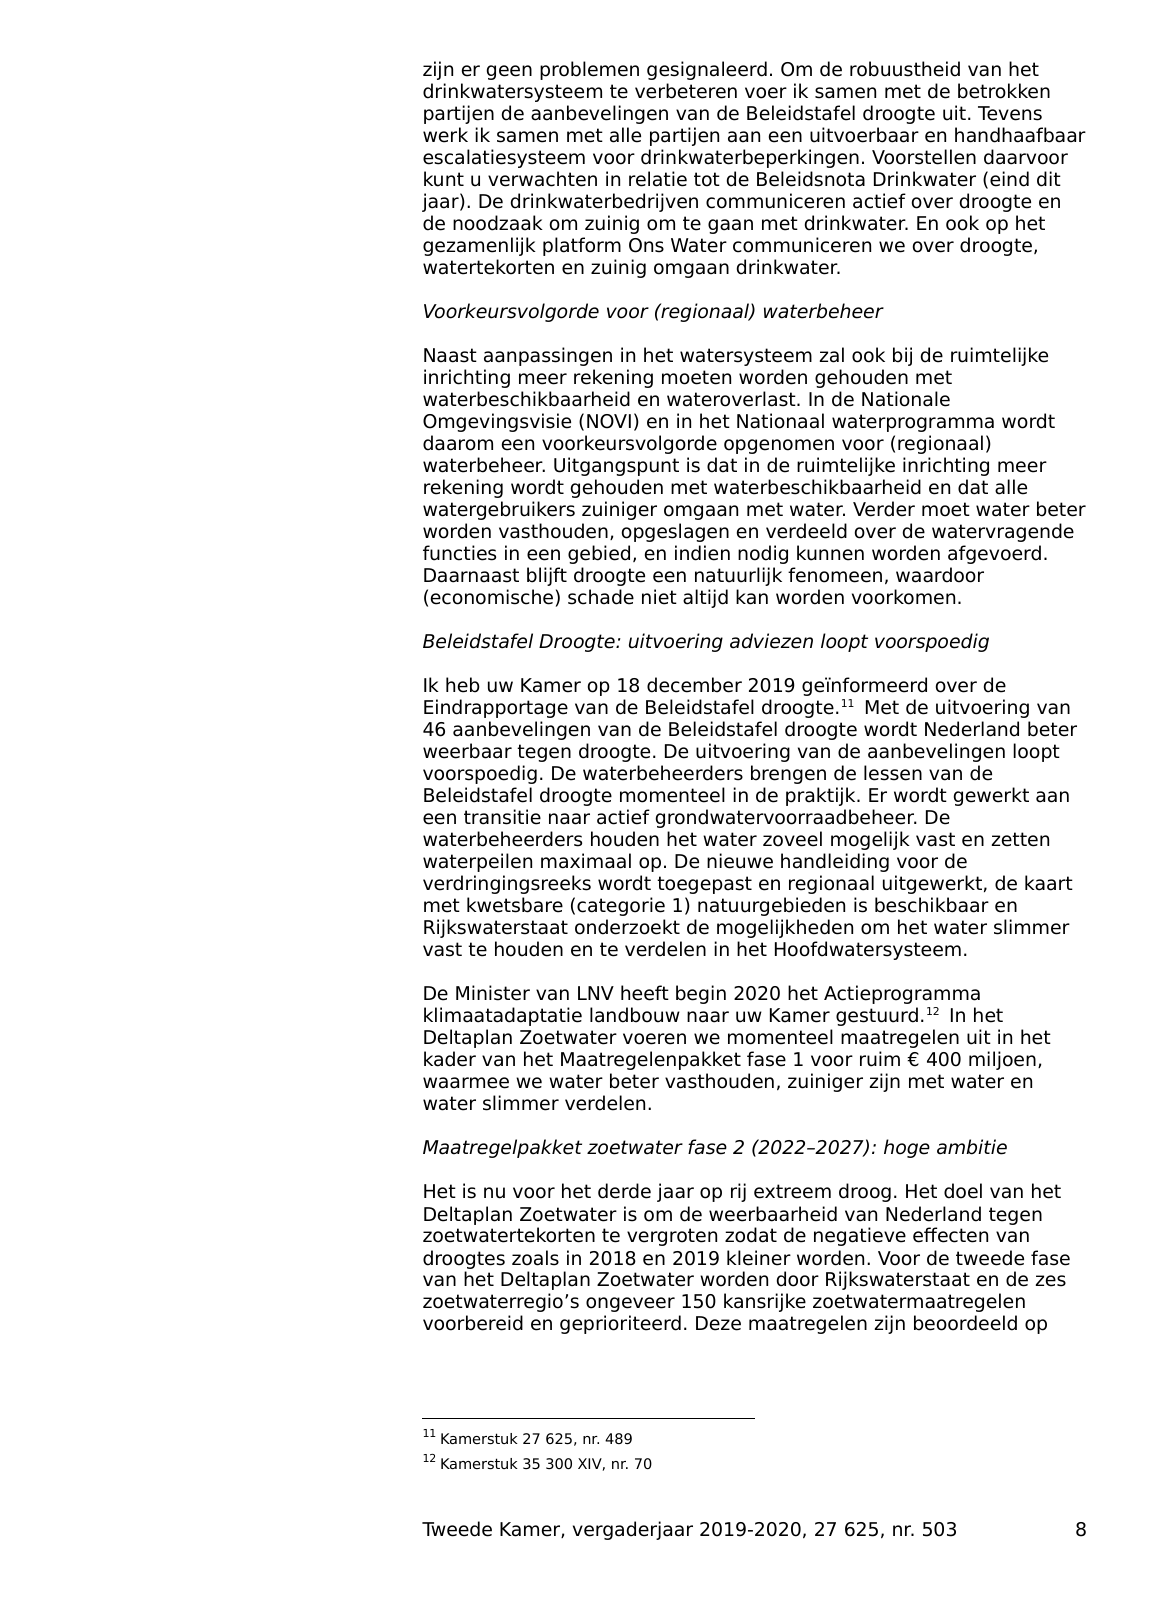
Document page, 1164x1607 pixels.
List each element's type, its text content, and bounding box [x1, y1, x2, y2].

subtitle Beleidstafel Droogte: uitvoering adviezen loopt voorspoedig [422, 631, 1087, 653]
text De Minister van LNV heeft begin 2020 het Actieprogramma klimaatadaptatie landbouw naar uw Kamer gestuurd. In het Deltaplan Zoetwater voeren we momenteel maatregelen uit in het kader van het Maatregelenpakket fase 1 voor ruim € 400 miljoen, waarmee we water beter vasthouden, zuiniger zijn met water en water slimmer verdelen. [422, 983, 1087, 1115]
text zijn er geen problemen gesignaleerd. Om de robuustheid van het drinkwatersysteem te verbeteren voer ik samen met de betrokken partijen de aanbevelingen van de Beleidstafel droogte uit. Tevens werk ik samen met alle partijen aan een uitvoerbaar en handhaafbaar escalatiesysteem voor drinkwaterbeperkingen. Voorstellen daarvoor kunt u verwachten in relatie tot de Beleidsnota Drinkwater (eind dit jaar). De drinkwaterbedrijven communiceren actief over droogte en de noodzaak om zuinig om te gaan met drinkwater. En ook op het gezamenlijk platform Ons Water communiceren we over droogte, watertekorten en zuinig omgaan drinkwater. [422, 59, 1087, 279]
text Kamerstuk 35 300 XIV, nr. 70 [422, 1452, 1087, 1474]
subtitle Maatregelpakket zoetwater fase 2 (2022–2027): hoge ambitie [422, 1137, 1087, 1159]
subtitle Voorkeursvolgorde voor (regionaal) waterbeheer [422, 301, 1087, 323]
text Kamerstuk 27 625, nr. 489 [422, 1427, 1087, 1449]
text Ik heb uw Kamer op 18 december 2019 geïnformeerd over de Eindrapportage van de Beleidstafel droogte. Met de uitvoering van 46 aanbevelingen van de Beleidstafel droogte wordt Nederland beter weerbaar tegen droogte. De uitvoering van de aanbevelingen loopt voorspoedig. De waterbeheerders brengen de lessen van de Beleidstafel droogte momenteel in de praktijk. Er wordt gewerkt aan een transitie naar actief grondwatervoorraadbeheer. De waterbeheerders houden het water zoveel mogelijk vast en zetten waterpeilen maximaal op. De nieuwe handleiding voor de verdringingsreeks wordt toegepast en regionaal uitgewerkt, de kaart met kwetsbare (categorie 1) natuurgebieden is beschikbaar en Rijkswaterstaat onderzoekt de mogelijkheden om het water slimmer vast te houden en te verdelen in het Hoofdwatersysteem. [422, 675, 1087, 961]
text Naast aanpassingen in het watersysteem zal ook bij de ruimtelijke inrichting meer rekening moeten worden gehouden met waterbeschikbaarheid en wateroverlast. In de Nationale Omgevingsvisie (NOVI) en in het Nationaal waterprogramma wordt daarom een voorkeursvolgorde opgenomen voor (regionaal) waterbeheer. Uitgangspunt is dat in de ruimtelijke inrichting meer rekening wordt gehouden met waterbeschikbaarheid en dat alle watergebruikers zuiniger omgaan met water. Verder moet water beter worden vasthouden, opgeslagen en verdeeld over de watervragende functies in een gebied, en indien nodig kunnen worden afgevoerd. Daarnaast blijft droogte een natuurlijk fenomeen, waardoor (economische) schade niet altijd kan worden voorkomen. [422, 345, 1087, 609]
text Het is nu voor het derde jaar op rij extreem droog. Het doel van het Deltaplan Zoetwater is om de weerbaarheid van Nederland tegen zoetwatertekorten te vergroten zodat de negatieve effecten van droogtes zoals in 2018 en 2019 kleiner worden. Voor de tweede fase van het Deltaplan Zoetwater worden door Rijkswaterstaat en de zes zoetwaterregio’s ongeveer 150 kansrijke zoetwatermaatregelen voorbereid en geprioriteerd. Deze maatregelen zijn beoordeeld op [422, 1181, 1087, 1335]
